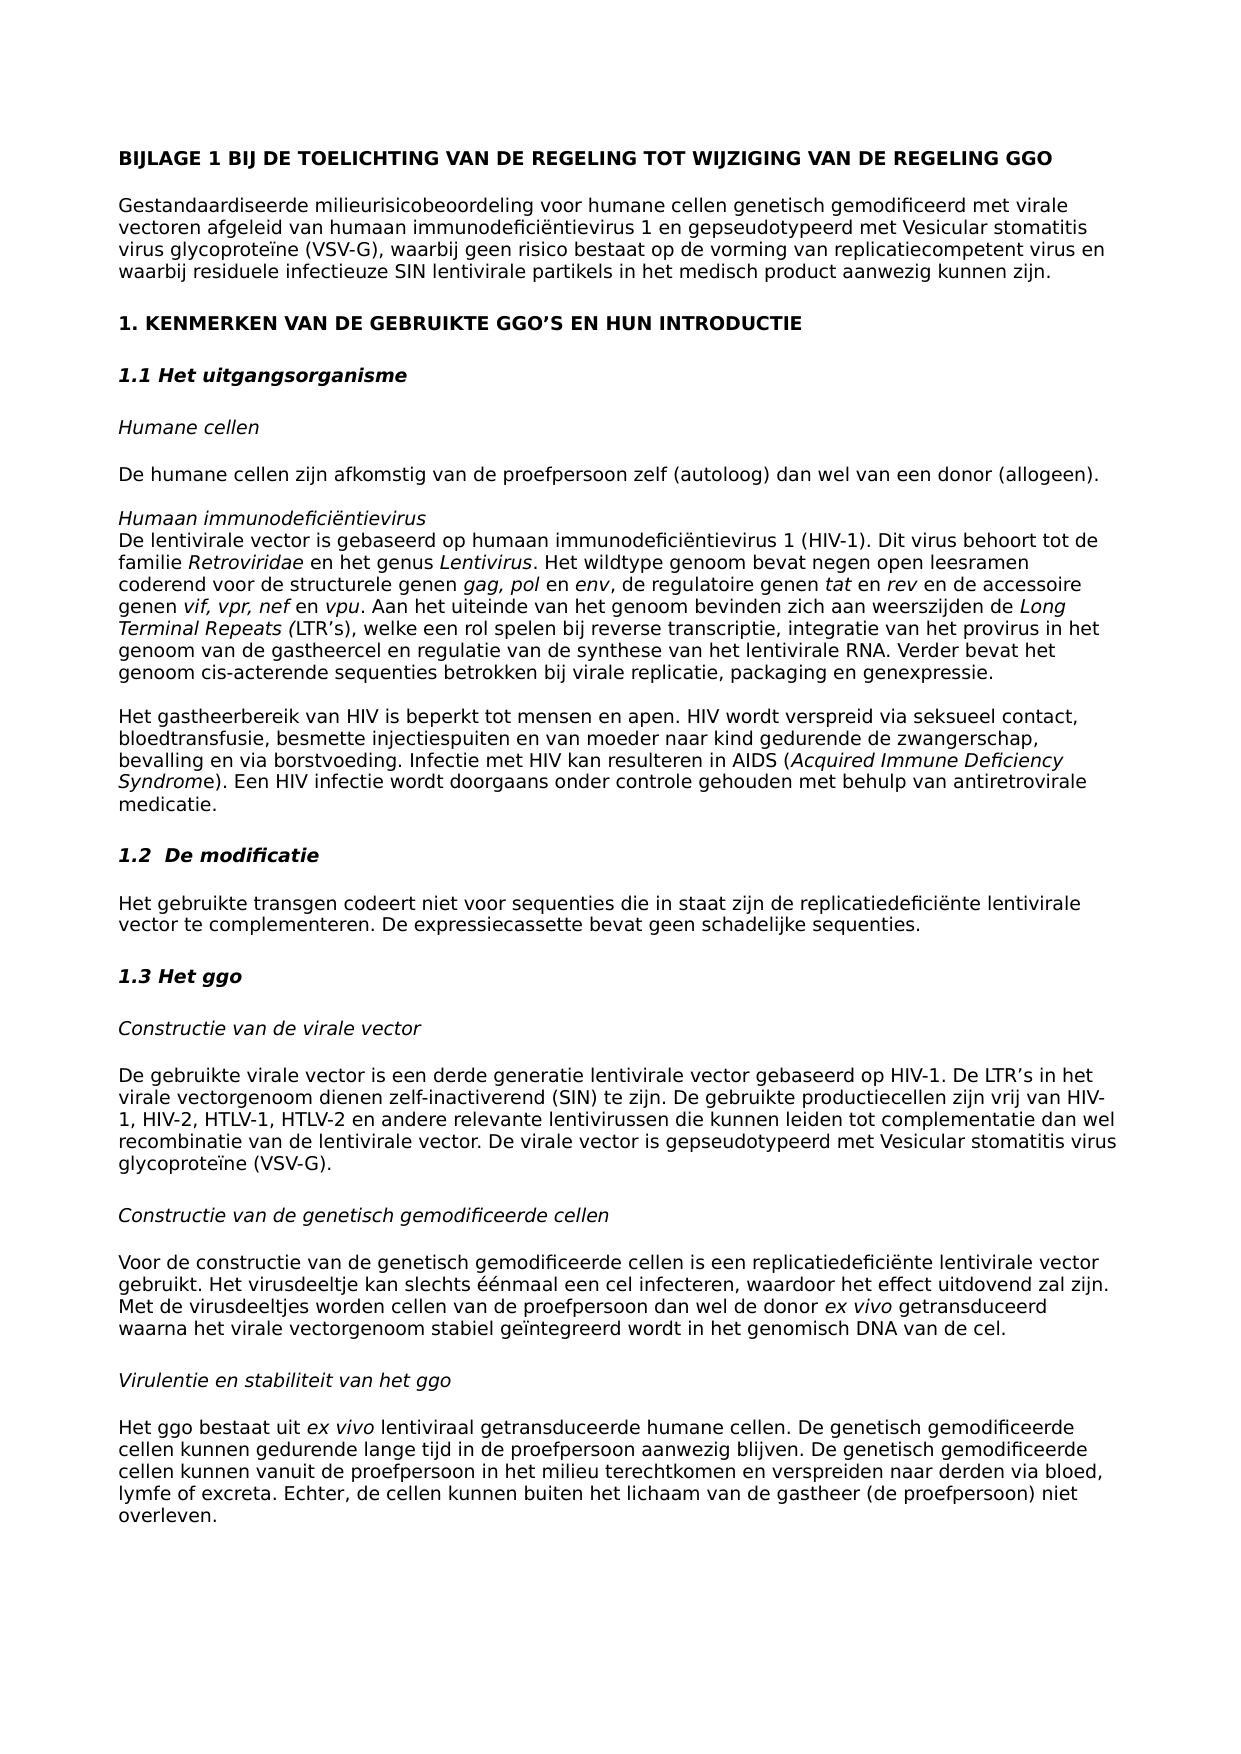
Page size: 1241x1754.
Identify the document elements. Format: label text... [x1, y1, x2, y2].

subtitle 1.3 Het ggo [118, 966, 1122, 988]
text Het ggo bestaat uit ex vivo lentiviraal getransduceerde humane cellen. De genetisch gemodificeerde cellen kunnen gedurende lange tijd in de proefpersoon aanwezig blijven. De genetisch gemodificeerde cellen kunnen vanuit de proefpersoon in het milieu terechtkomen en verspreiden naar derden via bloed, lymfe of excreta. Echter, de cellen kunnen buiten het lichaam van de gastheer (de proefpersoon) niet overleven. [118, 1417, 1122, 1527]
subtitle 1.1 Het uitgangsorganisme [118, 365, 1122, 387]
subtitle Virulentie en stabiliteit van het ggo [118, 1370, 1122, 1392]
subtitle 1. KENMERKEN VAN DE GEBRUIKTE GGO’S EN HUN INTRODUCTIE [118, 313, 1122, 335]
text De humane cellen zijn afkomstig van de proefpersoon zelf (autoloog) dan wel van een donor (allogeen). [118, 464, 1122, 486]
text Voor de constructie van de genetisch gemodificeerde cellen is een replicatiedeficiënte lentivirale vector gebruikt. Het virusdeeltje kan slechts éénmaal een cel infecteren, waardoor het effect uitdovend zal zijn. Met de virusdeeltjes worden cellen van de proefpersoon dan wel de donor ex vivo getransduceerd waarna het virale vectorgenoom stabiel geïntegreerd wordt in het genomisch DNA van de cel. [118, 1252, 1122, 1340]
subtitle Humane cellen [118, 417, 1122, 439]
subtitle Constructie van de virale vector [118, 1018, 1122, 1040]
text De gebruikte virale vector is een derde generatie lentivirale vector gebaseerd op HIV-1. De LTR’s in het virale vectorgenoom dienen zelf-inactiverend (SIN) te zijn. De gebruikte productiecellen zijn vrij van HIV-1, HIV-2, HTLV-1, HTLV-2 en andere relevante lentivirussen die kunnen leiden tot complementatie dan wel recombinatie van de lentivirale vector. De virale vector is gepseudotypeerd met Vesicular stomatitis virus glycoproteïne (VSV-G). [118, 1065, 1122, 1175]
text De lentivirale vector is gebaseerd op humaan immunodeficiëntievirus 1 (HIV-1). Dit virus behoort tot de familie Retroviridae en het genus Lentivirus. Het wildtype genoom bevat negen open leesramen coderend voor de structurele genen gag, pol en env, de regulatoire genen tat en rev en de accessoire genen vif, vpr, nef en vpu. Aan het uiteinde van het genoom bevinden zich aan weerszijden de Long Terminal Repeats (LTR’s), welke een rol spelen bij reverse transcriptie, integratie van het provirus in het genoom van de gastheercel en regulatie van de synthese van het lentivirale RNA. Verder bevat het genoom cis-acterende sequenties betrokken bij virale replicatie, packaging en genexpressie. [118, 530, 1122, 684]
subtitle Constructie van de genetisch gemodificeerde cellen [118, 1205, 1122, 1227]
text Het gebruikte transgen codeert niet voor sequenties die in staat zijn de replicatiedeficiënte lentivirale vector te complementeren. De expressiecassette bevat geen schadelijke sequenties. [118, 892, 1122, 936]
text Het gastheerbereik van HIV is beperkt tot mensen en apen. HIV wordt verspreid via seksueel contact, bloedtransfusie, besmette injectiespuiten en van moeder naar kind gedurende de zwangerschap, bevalling en via borstvoeding. Infectie met HIV kan resulteren in AIDS (Acquired Immune Deficiency Syndrome). Een HIV infectie wordt doorgaans onder controle gehouden met behulp van antiretrovirale medicatie. [118, 706, 1122, 815]
subtitle BIJLAGE 1 BIJ DE TOELICHTING VAN DE REGELING TOT WIJZIGING VAN DE REGELING GGO [118, 148, 1122, 170]
text Gestandaardiseerde milieurisicobeoordeling voor humane cellen genetisch gemodificeerd met virale vectoren afgeleid van humaan immunodeficiëntievirus 1 en gepseudotypeerd met Vesicular stomatitis virus glycoproteïne (VSV-G), waarbij geen risico bestaat op de vorming van replicatiecompetent virus en waarbij residuele infectieuze SIN lentivirale partikels in het medisch product aanwezig kunnen zijn. [118, 195, 1122, 283]
subtitle 1.2 De modificatie [118, 845, 1122, 867]
text Humaan immunodeficiëntievirus [118, 508, 1122, 530]
